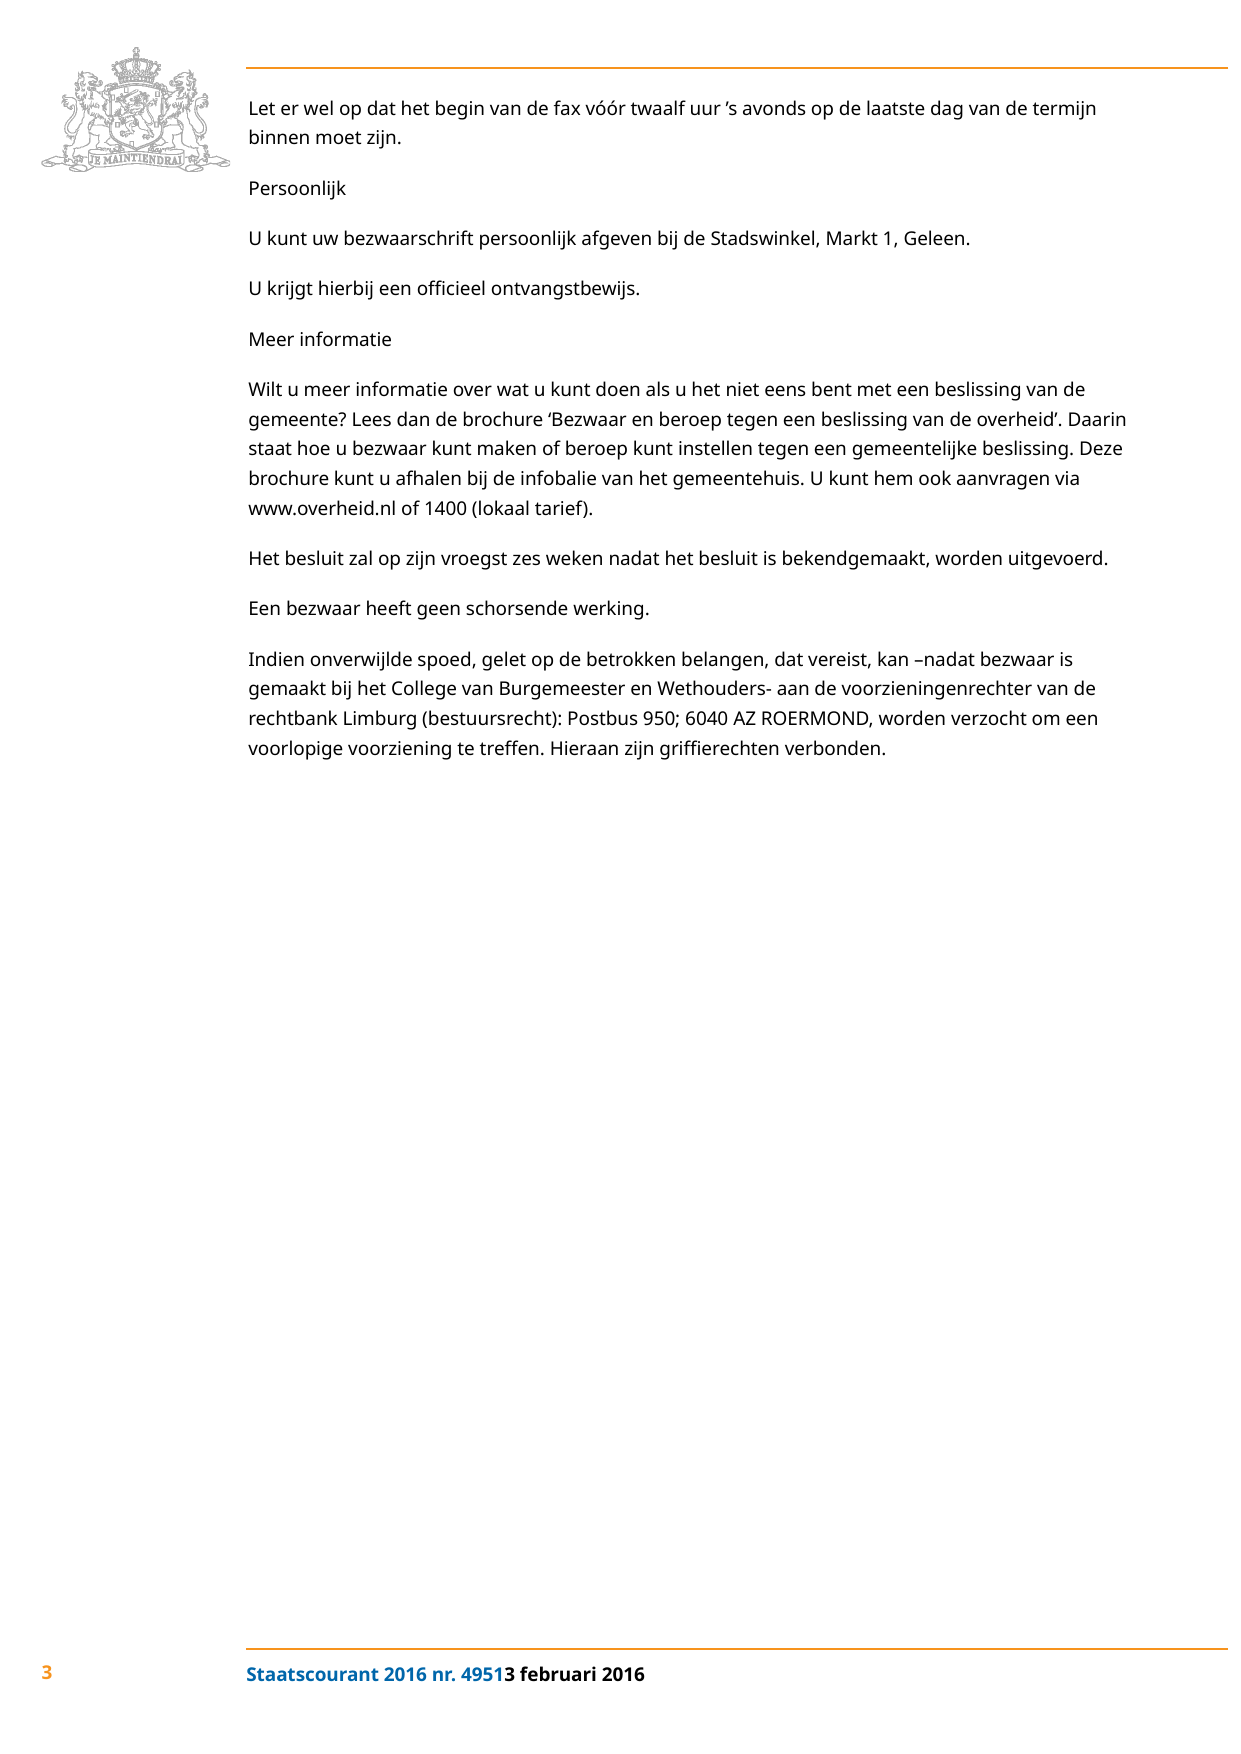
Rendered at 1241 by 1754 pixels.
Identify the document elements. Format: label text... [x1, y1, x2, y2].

text U kunt uw bezwaarschrift persoonlijk afgeven bij de Stadswinkel, Markt 1, Geleen. [248, 225, 1152, 251]
text Persoonlijk [248, 175, 1152, 201]
text Let er wel op dat het begin van de fax vóór twaalf uur ’s avonds op de laatste dag van de termijn binnen moet zijn. [248, 95, 1152, 150]
text Wilt u meer informatie over wat u kunt doen als u het niet eens bent met een beslissing van de gemeente? Lees dan de brochure ‘Bezwaar en beroep tegen een beslissing van de overheid’. Daarin staat hoe u bezwaar kunt maken of beroep kunt instellen tegen een gemeentelijke beslissing. Deze brochure kunt u afhalen bij de infobalie van het gemeentehuis. U kunt hem ook aanvragen via www.overheid.nl of 1400 (lokaal tarief). [248, 376, 1152, 521]
text Het besluit zal op zijn vroegst zes weken nadat het besluit is bekendgemaakt, worden uitgevoerd. [248, 545, 1152, 571]
picture [41, 47, 231, 172]
text U krijgt hierbij een officieel ontvangstbewijs. [248, 276, 1152, 301]
text Indien onverwijlde spoed, gelet op de betrokken belangen, dat vereist, kan –nadat bezwaar is gemaakt bij het College van Burgemeester en Wethouders- aan de voorzieningenrechter van de rechtbank Limburg (bestuursrecht): Postbus 950; 6040 AZ ROERMOND, worden verzocht om een voorlopige voorziening te treffen. Hieraan zijn griffierechten verbonden. [248, 646, 1152, 761]
text Meer informatie [248, 326, 1152, 352]
text Een bezwaar heeft geen schorsende werking. [248, 596, 1152, 621]
